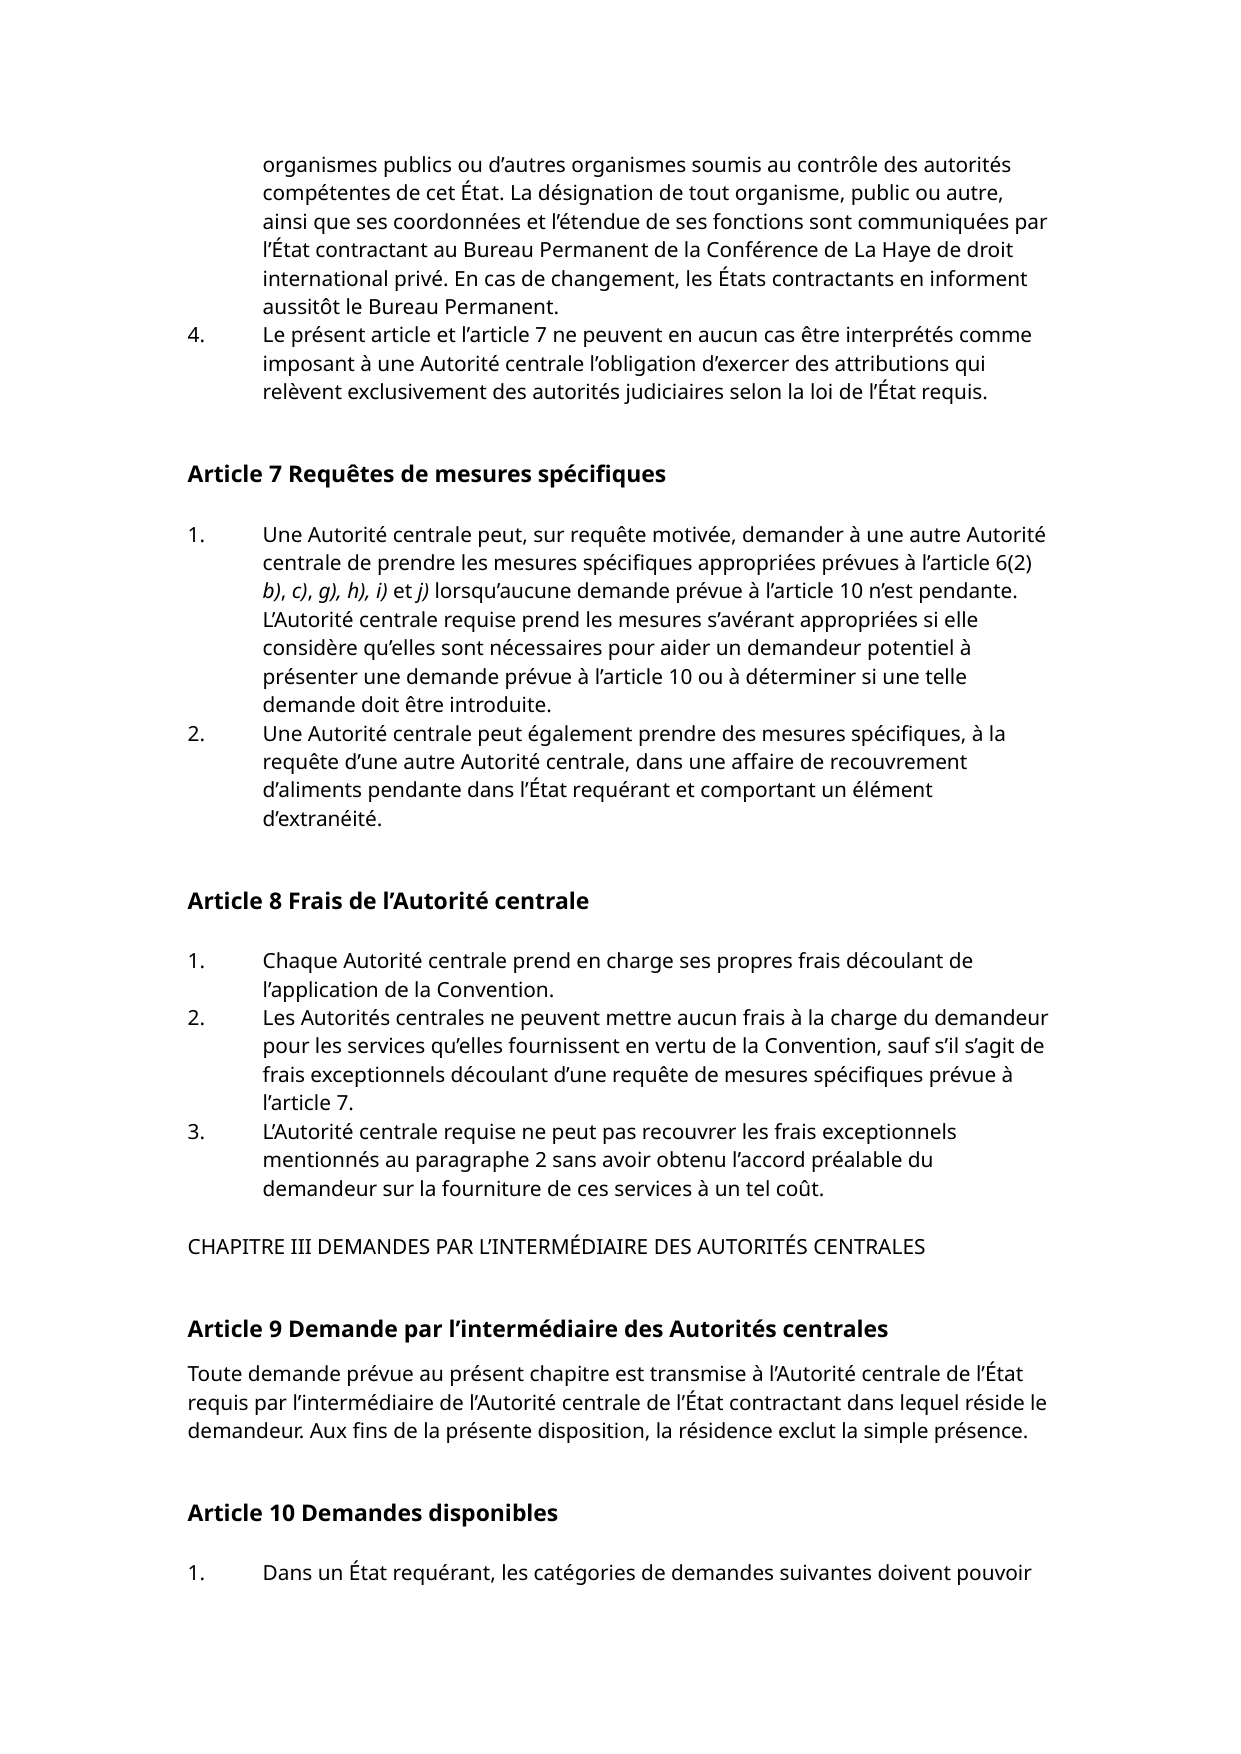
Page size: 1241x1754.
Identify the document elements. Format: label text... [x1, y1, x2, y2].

text Toute demande prévue au présent chapitre est transmise à l’Autorité centrale de l’État requis par l’intermédiaire de l’Autorité centrale de l’État contractant dans lequel réside le demandeur. Aux fins de la présente disposition, la résidence exclut la simple présence. [187, 1359, 1053, 1445]
list L’Autorité centrale requise ne peut pas recouvrer les frais exceptionnels mentionnés au paragraphe 2 sans avoir obtenu l’accord préalable du demandeur sur la fourniture de ces services à un tel coût. [187, 1117, 1053, 1202]
list Une Autorité centrale peut, sur requête motivée, demander à une autre Autorité centrale de prendre les mesures spécifiques appropriées prévues à l’article 6(2) b), c), g), h), i) et j) lorsqu’aucune demande prévue à l’article 10 n’est pendante. L’Autorité centrale requise prend les mesures s’avérant appropriées si elle considère qu’elles sont nécessaires pour aider un demandeur potentiel à présenter une demande prévue à l’article 10 ou à déterminer si une telle demande doit être introduite. [187, 520, 1053, 719]
subtitle CHAPITRE III DEMANDES PAR L’INTERMÉDIAIRE DES AUTORITÉS CENTRALES [187, 1232, 1053, 1261]
list Chaque Autorité centrale prend en charge ses propres frais découlant de l’application de la Convention. [187, 946, 1053, 1003]
list Les Autorités centrales ne peuvent mettre aucun frais à la charge du demandeur pour les services qu’elles fournissent en vertu de la Convention, sauf s’il s’agit de frais exceptionnels découlant d’une requête de mesures spécifiques prévue à l’article 7. [187, 1003, 1053, 1117]
subtitle Article 7 Requêtes de mesures spécifiques [187, 458, 1053, 490]
subtitle Article 8 Frais de l’Autorité centrale [187, 885, 1053, 916]
list organismes publics ou d’autres organismes soumis au contrôle des autorités compétentes de cet État. La désignation de tout organisme, public ou autre, ainsi que ses coordonnées et l’étendue de ses fonctions sont communiquées par l’État contractant au Bureau Permanent de la Conférence de La Haye de droit international privé. En cas de changement, les États contractants en informent aussitôt le Bureau Permanent. [187, 150, 1053, 321]
list Le présent article et l’article 7 ne peuvent en aucun cas être interprétés comme imposant à une Autorité centrale l’obligation d’exercer des attributions qui relèvent exclusivement des autorités judiciaires selon la loi de l’État requis. [187, 321, 1053, 406]
list Une Autorité centrale peut également prendre des mesures spécifiques, à la requête d’une autre Autorité centrale, dans une affaire de recouvrement d’aliments pendante dans l’État requérant et comportant un élément d’extranéité. [187, 719, 1053, 832]
subtitle Article 10 Demandes disponibles [187, 1497, 1053, 1528]
list Dans un État requérant, les catégories de demandes suivantes doivent pouvoir [187, 1558, 1053, 1587]
subtitle Article 9 Demande par l’intermédiaire des Autorités centrales [187, 1313, 1053, 1344]
